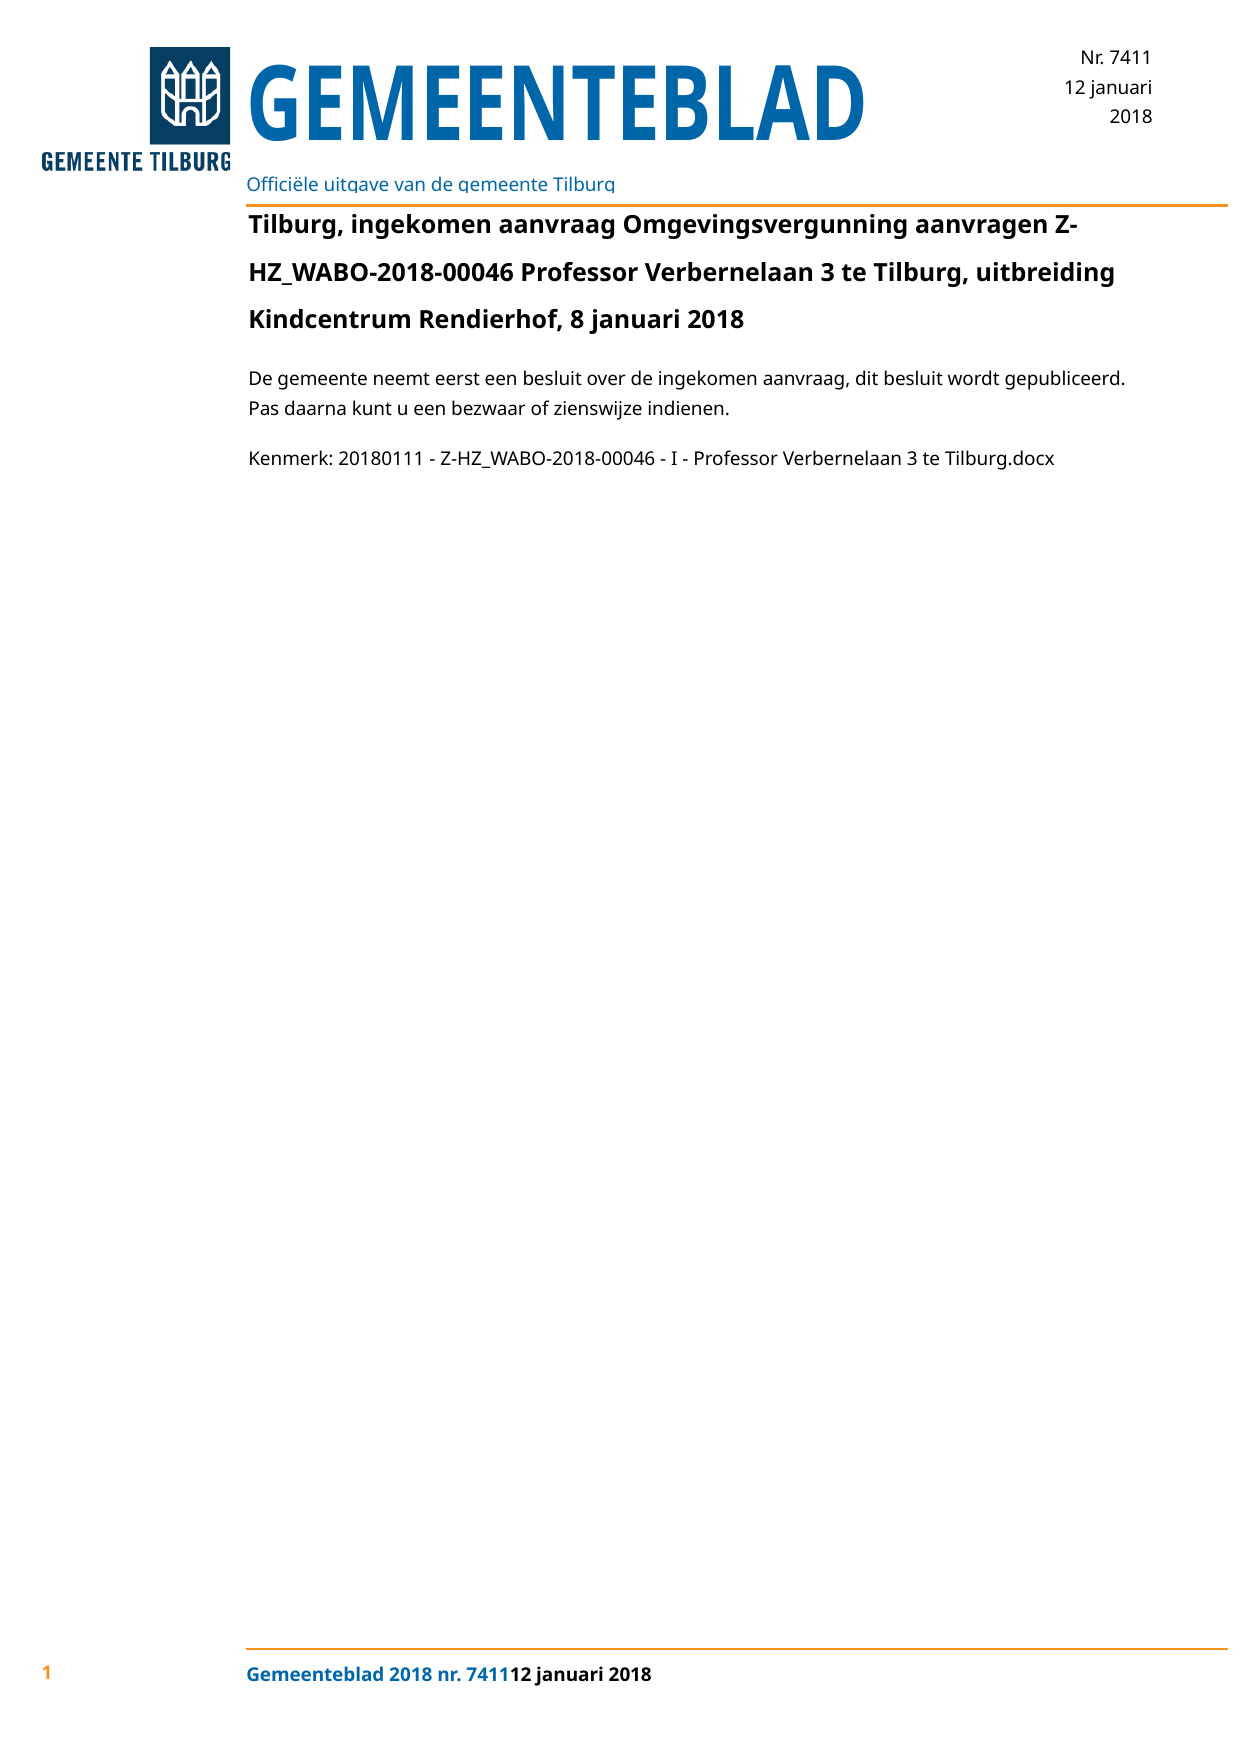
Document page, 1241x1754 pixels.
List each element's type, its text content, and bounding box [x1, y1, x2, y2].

text Tilburg, ingekomen aanvraag Omgevingsvergunning aanvragen Z-HZ_WABO-2018-00046 Professor Verbernelaan 3 te Tilburg, uitbreiding Kindcentrum Rendierhof, 8 januari 2018 [248, 207, 1152, 336]
text Kenmerk: 20180111 - Z-HZ_WABO-2018-00046 - I - Professor Verbernelaan 3 te Tilburg.docx [248, 446, 1152, 471]
text De gemeente neemt eerst een besluit over de ingekomen aanvraag, dit besluit wordt gepubliceerd. Pas daarna kunt u een bezwaar of zienswijze indienen. [248, 366, 1152, 421]
picture [41, 47, 231, 172]
